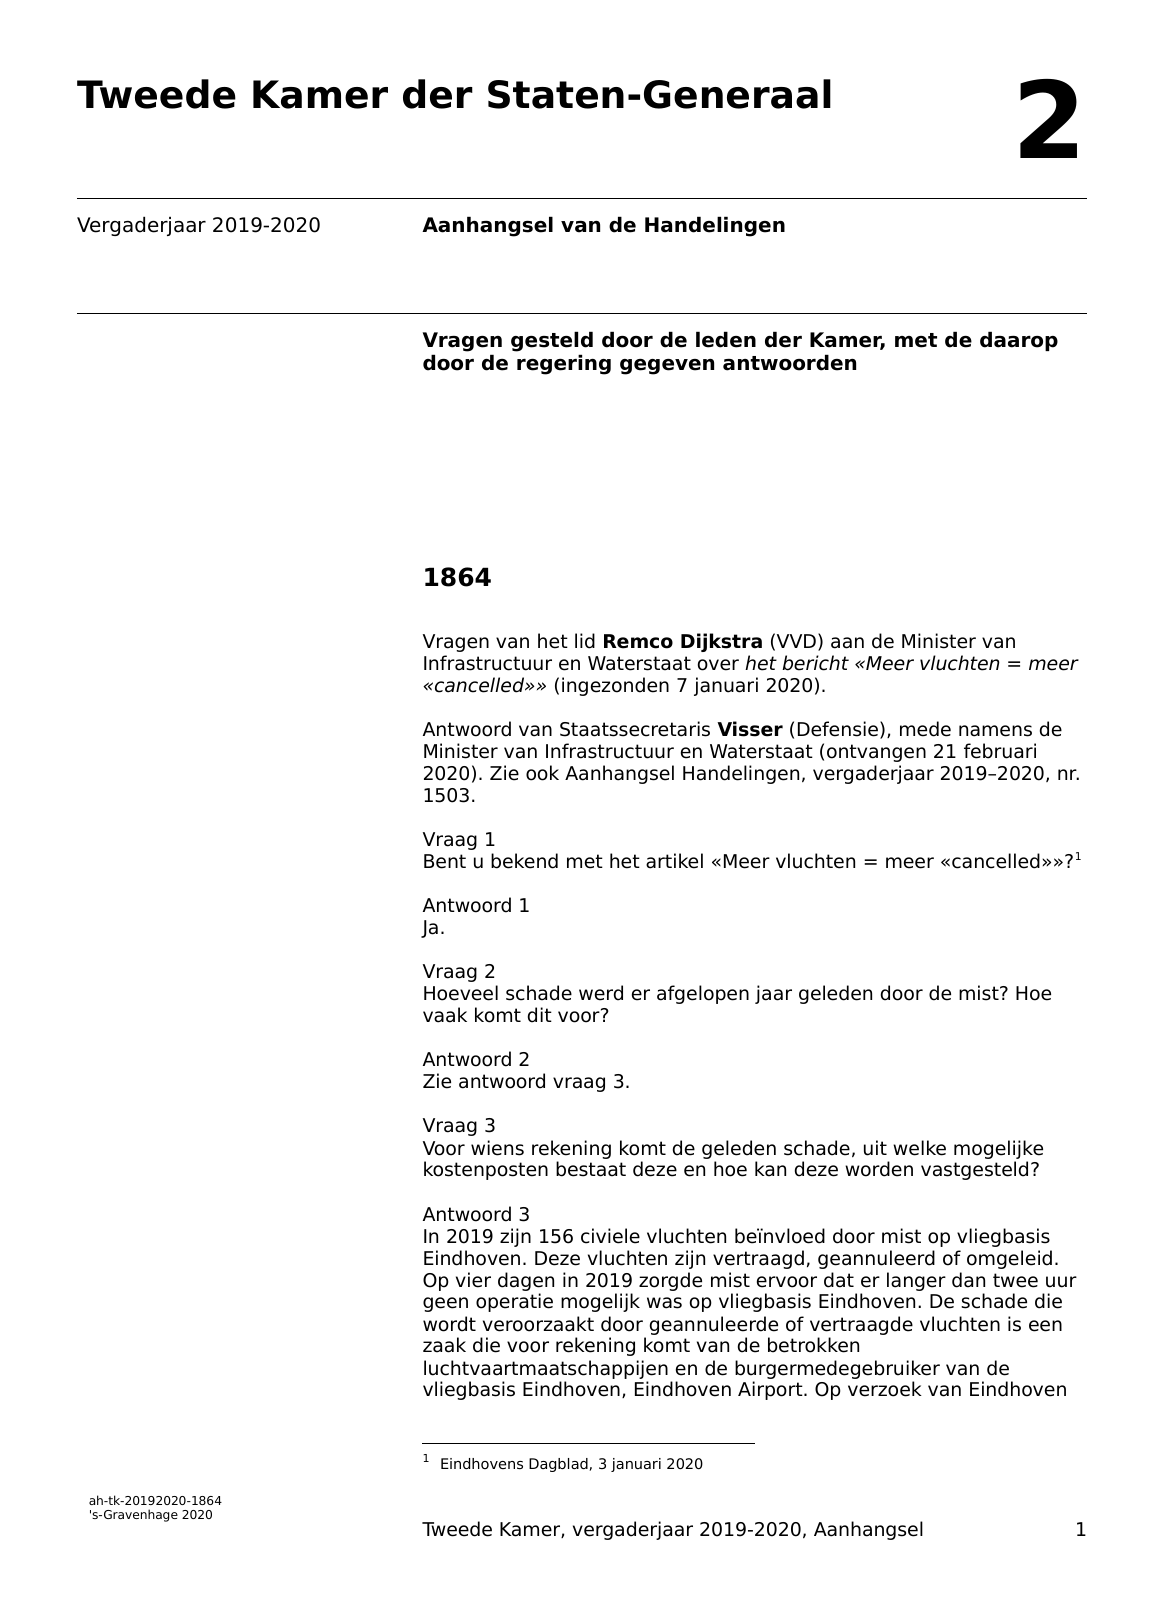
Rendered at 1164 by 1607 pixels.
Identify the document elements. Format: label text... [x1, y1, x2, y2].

text Bent u bekend met het artikel «Meer vluchten = meer «cancelled»»? [422, 851, 1087, 873]
text Hoeveel schade werd er afgelopen jaar geleden door de mist? Hoe vaak komt dit voor? [422, 983, 1087, 1027]
text Zie antwoord vraag 3. [422, 1071, 1087, 1093]
text Vraag 3 [422, 1115, 1087, 1137]
text Voor wiens rekening komt de geleden schade, uit welke mogelijke kostenposten bestaat deze en hoe kan deze worden vastgesteld? [422, 1137, 1087, 1181]
text Antwoord 1 [422, 895, 1087, 917]
table_cell Vergaderjaar 2019-2020 [77, 199, 422, 313]
text Antwoord van Staatssecretaris Visser (Defensie), mede namens de Minister van Infrastructuur en Waterstaat (ontvangen 21 februari 2020). Zie ook Aanhangsel Handelingen, vergaderjaar 2019–2020, nr. 1503. [422, 719, 1087, 807]
text Vraag 1 [422, 829, 1087, 851]
table_header 2 [886, 59, 1087, 198]
text Vragen van het lid Remco Dijkstra (VVD) aan de Minister van Infrastructuur en Waterstaat over het bericht «Meer vluchten = meer «cancelled»» (ingezonden 7 januari 2020). [422, 631, 1087, 697]
table_cell Aanhangsel van de Handelingen [422, 199, 1087, 313]
text 1864 [422, 563, 1087, 592]
text Antwoord 2 [422, 1049, 1087, 1071]
table_cell Vragen gesteld door de leden der Kamer, met de daarop door de regering gegeven antwoorden [422, 314, 1087, 376]
text Eindhovens Dagblad, 3 januari 2020 [422, 1452, 1087, 1474]
text In 2019 zijn 156 civiele vluchten beïnvloed door mist op vliegbasis Eindhoven. Deze vluchten zijn vertraagd, geannuleerd of omgeleid. Op vier dagen in 2019 zorgde mist ervoor dat er langer dan twee uur geen operatie mogelijk was op vliegbasis Eindhoven. De schade die wordt veroorzaakt door geannuleerde of vertraagde vluchten is een zaak die voor rekening komt van de betrokken luchtvaartmaatschappijen en de burgermedegebruiker van de vliegbasis Eindhoven, Eindhoven Airport. Op verzoek van Eindhoven [422, 1226, 1087, 1401]
table_header Tweede Kamer der Staten-Generaal [77, 59, 886, 198]
table_cell [77, 314, 422, 376]
text 's-Gravenhage 2020 [88, 1508, 323, 1522]
text ah-tk-20192020-1864 [88, 1494, 323, 1508]
text Ja. [422, 917, 1087, 939]
text Antwoord 3 [422, 1203, 1087, 1226]
text Vraag 2 [422, 961, 1087, 983]
